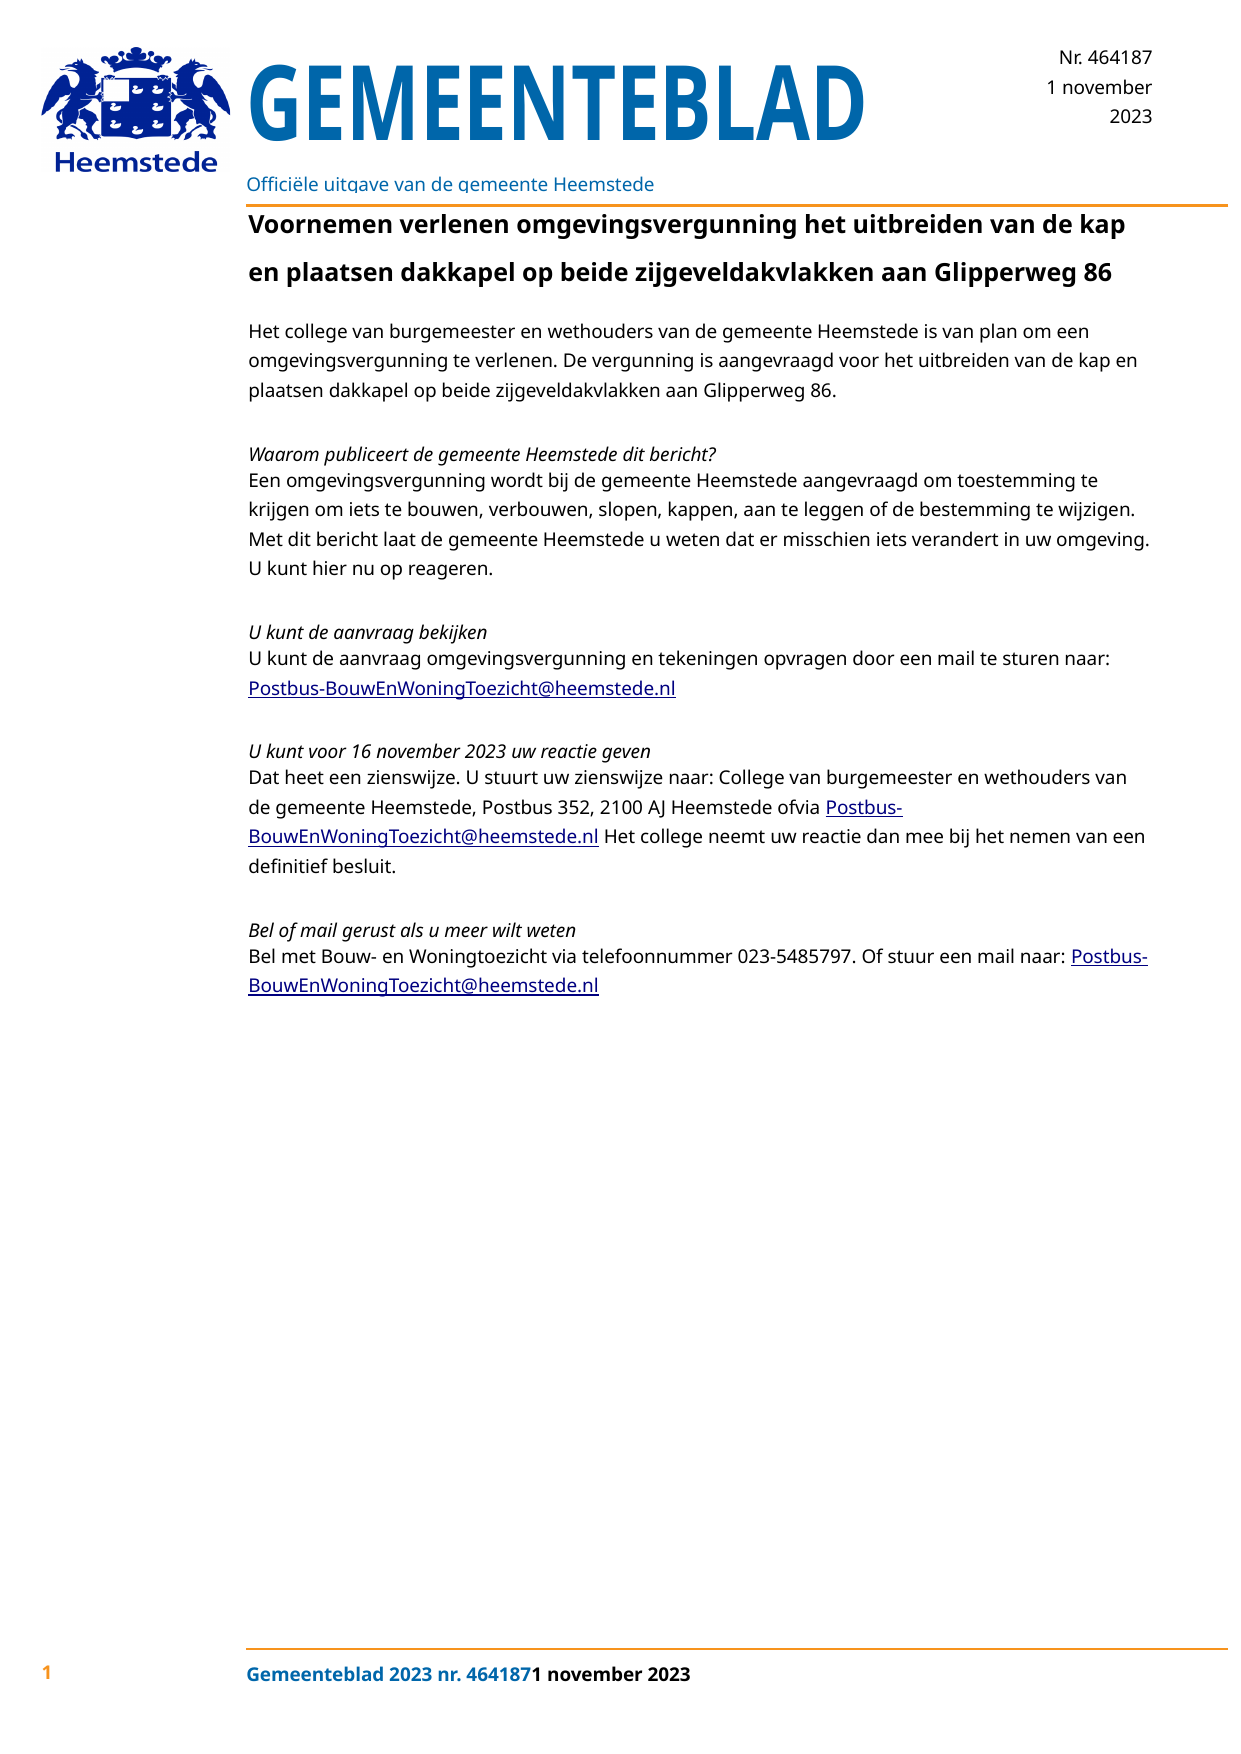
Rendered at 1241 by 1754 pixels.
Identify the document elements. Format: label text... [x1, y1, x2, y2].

text U kunt voor 16 november 2023 uw reactie geven [248, 739, 1152, 764]
text U kunt de aanvraag omgevingsvergunning en tekeningen opvragen door een mail te sturen naar: Postbus-BouwEnWoningToezicht@heemstede.nl [248, 645, 1152, 701]
text Een omgevingsvergunning wordt bij de gemeente Heemstede aangevraagd om toestemming te krijgen om iets te bouwen, verbouwen, slopen, kappen, aan te leggen of de bestemming te wijzigen. Met dit bericht laat de gemeente Heemstede u weten dat er misschien iets verandert in uw omgeving. U kunt hier nu op reageren. [248, 467, 1152, 581]
text Voornemen verlenen omgevingsvergunning het uitbreiden van de kap en plaatsen dakkapel op beide zijgeveldakvlakken aan Glipperweg 86 [248, 207, 1152, 288]
text Bel of mail gerust als u meer wilt weten [248, 917, 1152, 943]
text Het college van burgemeester en wethouders van de gemeente Heemstede is van plan om een omgevingsvergunning te verlenen. De vergunning is aangevraagd voor het uitbreiden van de kap en plaatsen dakkapel op beide zijgeveldakvlakken aan Glipperweg 86. [248, 318, 1152, 403]
text Waarom publiceert de gemeente Heemstede dit bericht? [248, 441, 1152, 467]
text Dat heet een zienswijze. U stuurt uw zienswijze naar: College van burgemeester en wethouders van de gemeente Heemstede, Postbus 352, 2100 AJ Heemstede ofvia Postbus-BouwEnWoningToezicht@heemstede.nl Het college neemt uw reactie dan mee bij het nemen van een definitief besluit. [248, 764, 1152, 879]
picture [41, 47, 231, 172]
text Bel met Bouw- en Woningtoezicht via telefoonnummer 023-5485797. Of stuur een mail naar: Postbus-BouwEnWoningToezicht@heemstede.nl [248, 943, 1152, 998]
text U kunt de aanvraag bekijken [248, 619, 1152, 645]
